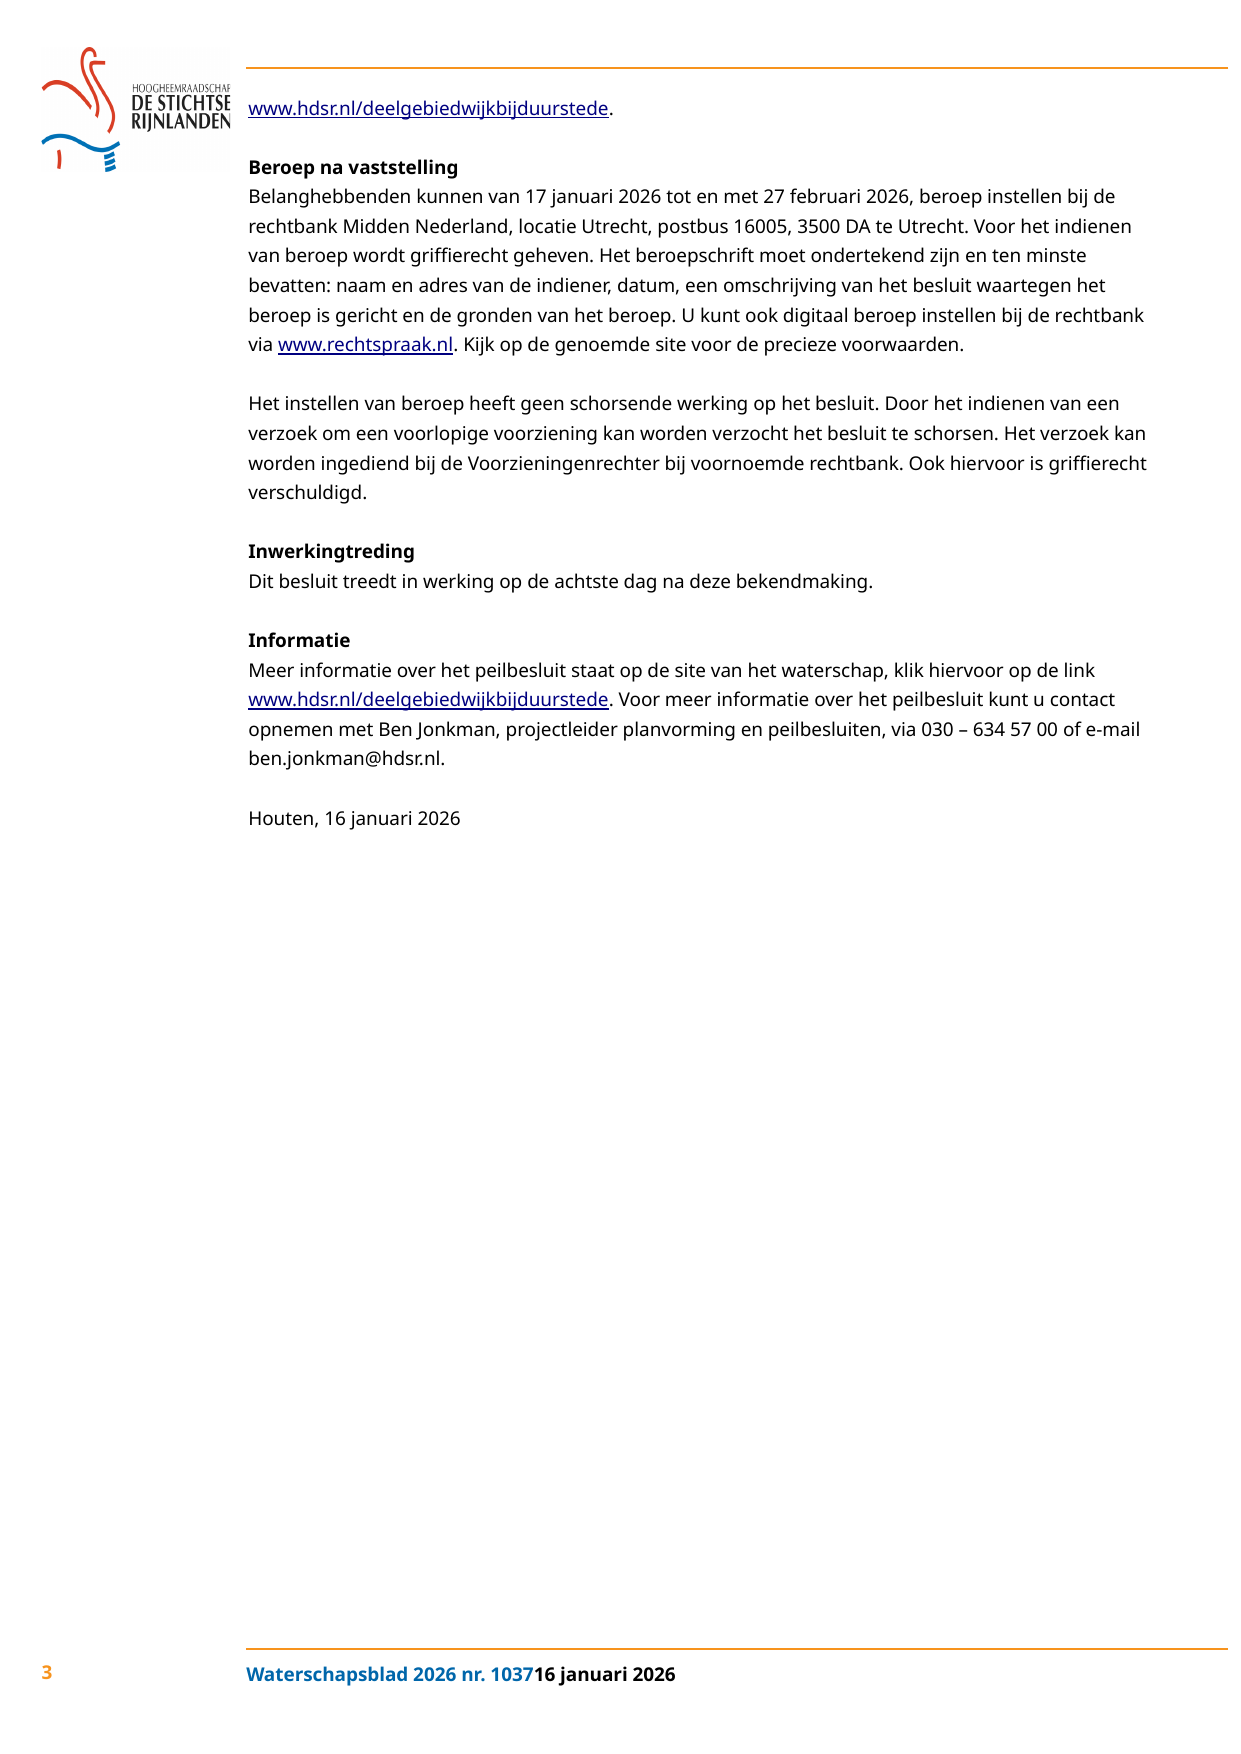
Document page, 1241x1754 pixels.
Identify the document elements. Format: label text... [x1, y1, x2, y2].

text Belanghebbenden kunnen van 17 januari 2026 tot en met 27 februari 2026, beroep instellen bij de rechtbank Midden Nederland, locatie Utrecht, postbus 16005, 3500 DA te Utrecht. Voor het indienen van beroep wordt griffierecht geheven. Het beroepschrift moet ondertekend zijn en ten minste bevatten: naam en adres van de indiener, datum, een omschrijving van het besluit waartegen het beroep is gericht en de gronden van het beroep. U kunt ook digitaal beroep instellen bij de rechtbank via www.rechtspraak.nl. Kijk op de genoemde site voor de precieze voorwaarden. [248, 183, 1152, 357]
text Inwerkingtreding [248, 538, 1152, 564]
text Het instellen van beroep heeft geen schorsende werking op het besluit. Door het indienen van een verzoek om een voorlopige voorziening kan worden verzocht het besluit te schorsen. Het verzoek kan worden ingediend bij de Voorzieningenrechter bij voornoemde rechtbank. Ook hiervoor is griffierecht verschuldigd. [248, 391, 1152, 505]
text Informatie [248, 627, 1152, 653]
text Dit besluit treedt in werking op de achtste dag na deze bekendmaking. [248, 568, 1152, 594]
text Houten, 16 januari 2026 [248, 805, 1152, 831]
text Beroep na vaststelling [248, 154, 1152, 180]
picture [41, 47, 231, 172]
text www.hdsr.nl/deelgebiedwijkbijduurstede. [248, 95, 1152, 121]
text Meer informatie over het peilbesluit staat op de site van het waterschap, klik hiervoor op de link www.hdsr.nl/deelgebiedwijkbijduurstede. Voor meer informatie over het peilbesluit kunt u contact opnemen met Ben Jonkman, projectleider planvorming en peilbesluiten, via 030 – 634 57 00 of e-mail ben.jonkman@hdsr.nl. [248, 657, 1152, 771]
